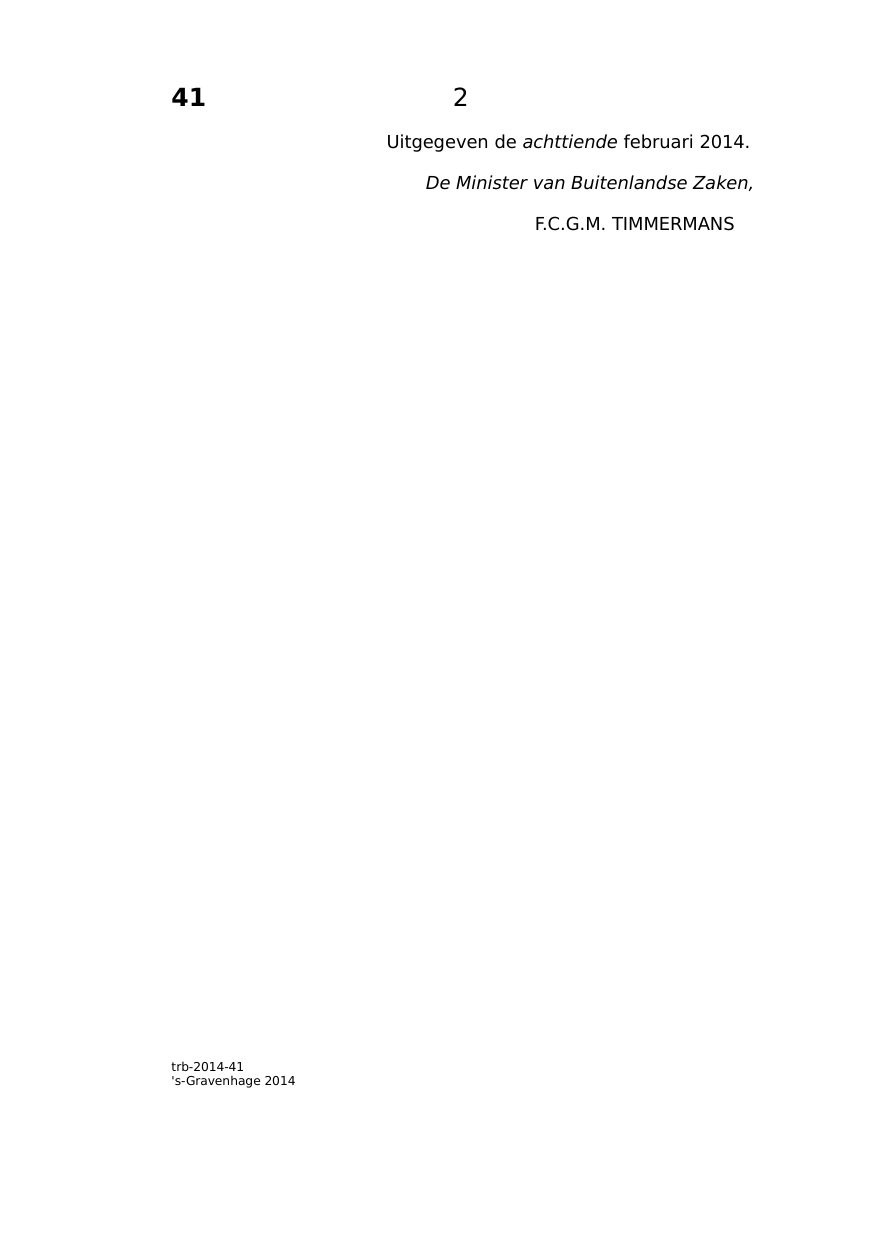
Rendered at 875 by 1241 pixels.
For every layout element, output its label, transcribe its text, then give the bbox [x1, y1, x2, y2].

text trb-2014-41 [171, 1060, 405, 1074]
text 's-Gravenhage 2014 [171, 1074, 405, 1088]
text Uitgegeven de achttiende februari 2014. [171, 132, 756, 153]
text De Minister van Buitenlandse Zaken, F.C.G.M. TIMMERMANS [171, 173, 756, 235]
